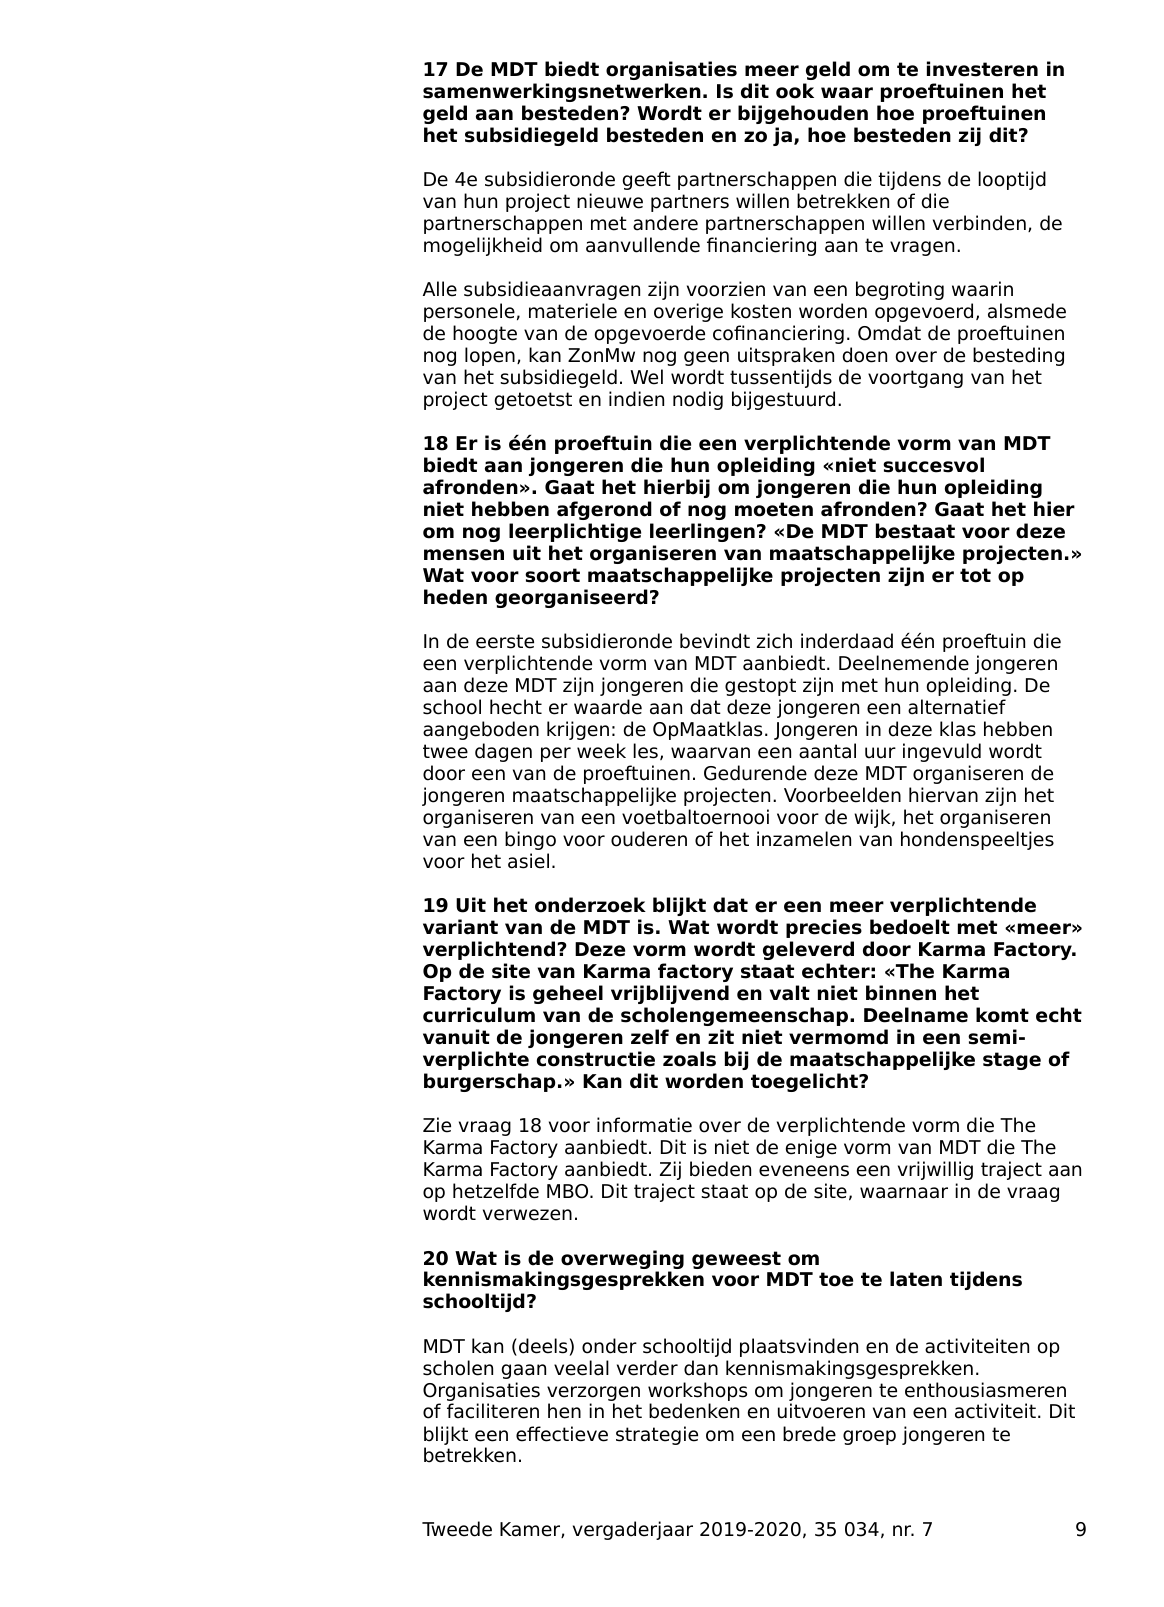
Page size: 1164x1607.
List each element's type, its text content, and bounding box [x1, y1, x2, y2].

text MDT kan (deels) onder schooltijd plaatsvinden en de activiteiten op scholen gaan veelal verder dan kennismakingsgesprekken. Organisaties verzorgen workshops om jongeren te enthousiasmeren of faciliteren hen in het bedenken en uitvoeren van een activiteit. Dit blijkt een effectieve strategie om een brede groep jongeren te betrekken. [422, 1336, 1087, 1467]
text In de eerste subsidieronde bevindt zich inderdaad één proeftuin die een verplichtende vorm van MDT aanbiedt. Deelnemende jongeren aan deze MDT zijn jongeren die gestopt zijn met hun opleiding. De school hecht er waarde aan dat deze jongeren een alternatief aangeboden krijgen: de OpMaatklas. Jongeren in deze klas hebben twee dagen per week les, waarvan een aantal uur ingevuld wordt door een van de proeftuinen. Gedurende deze MDT organiseren de jongeren maatschappelijke projecten. Voorbeelden hiervan zijn het organiseren van een voetbaltoernooi voor de wijk, het organiseren van een bingo voor ouderen of het inzamelen van hondenspeeltjes voor het asiel. [422, 631, 1087, 873]
text Zie vraag 18 voor informatie over de verplichtende vorm die The Karma Factory aanbiedt. Dit is niet de enige vorm van MDT die The Karma Factory aanbiedt. Zij bieden eveneens een vrijwillig traject aan op hetzelfde MBO. Dit traject staat op de site, waarnaar in de vraag wordt verwezen. [422, 1115, 1087, 1225]
text Alle subsidieaanvragen zijn voorzien van een begroting waarin personele, materiele en overige kosten worden opgevoerd, alsmede de hoogte van de opgevoerde cofinanciering. Omdat de proeftuinen nog lopen, kan ZonMw nog geen uitspraken doen over de besteding van het subsidiegeld. Wel wordt tussentijds de voortgang van het project getoetst en indien nodig bijgestuurd. [422, 279, 1087, 411]
subtitle 18 Er is één proeftuin die een verplichtende vorm van MDT biedt aan jongeren die hun opleiding «niet succesvol afronden». Gaat het hierbij om jongeren die hun opleiding niet hebben afgerond of nog moeten afronden? Gaat het hier om nog leerplichtige leerlingen? «De MDT bestaat voor deze mensen uit het organiseren van maatschappelijke projecten.» Wat voor soort maatschappelijke projecten zijn er tot op heden georganiseerd? [422, 433, 1087, 609]
subtitle 19 Uit het onderzoek blijkt dat er een meer verplichtende variant van de MDT is. Wat wordt precies bedoelt met «meer» verplichtend? Deze vorm wordt geleverd door Karma Factory. Op de site van Karma factory staat echter: «The Karma Factory is geheel vrijblijvend en valt niet binnen het curriculum van de scholengemeenschap. Deelname komt echt vanuit de jongeren zelf en zit niet vermomd in een semi-verplichte constructie zoals bij de maatschappelijke stage of burgerschap.» Kan dit worden toegelicht? [422, 895, 1087, 1093]
text De 4e subsidieronde geeft partnerschappen die tijdens de looptijd van hun project nieuwe partners willen betrekken of die partnerschappen met andere partnerschappen willen verbinden, de mogelijkheid om aanvullende financiering aan te vragen. [422, 169, 1087, 257]
subtitle 20 Wat is de overweging geweest om kennismakingsgesprekken voor MDT toe te laten tijdens schooltijd? [422, 1247, 1087, 1313]
subtitle 17 De MDT biedt organisaties meer geld om te investeren in samenwerkingsnetwerken. Is dit ook waar proeftuinen het geld aan besteden? Wordt er bijgehouden hoe proeftuinen het subsidiegeld besteden en zo ja, hoe besteden zij dit? [422, 59, 1087, 147]
